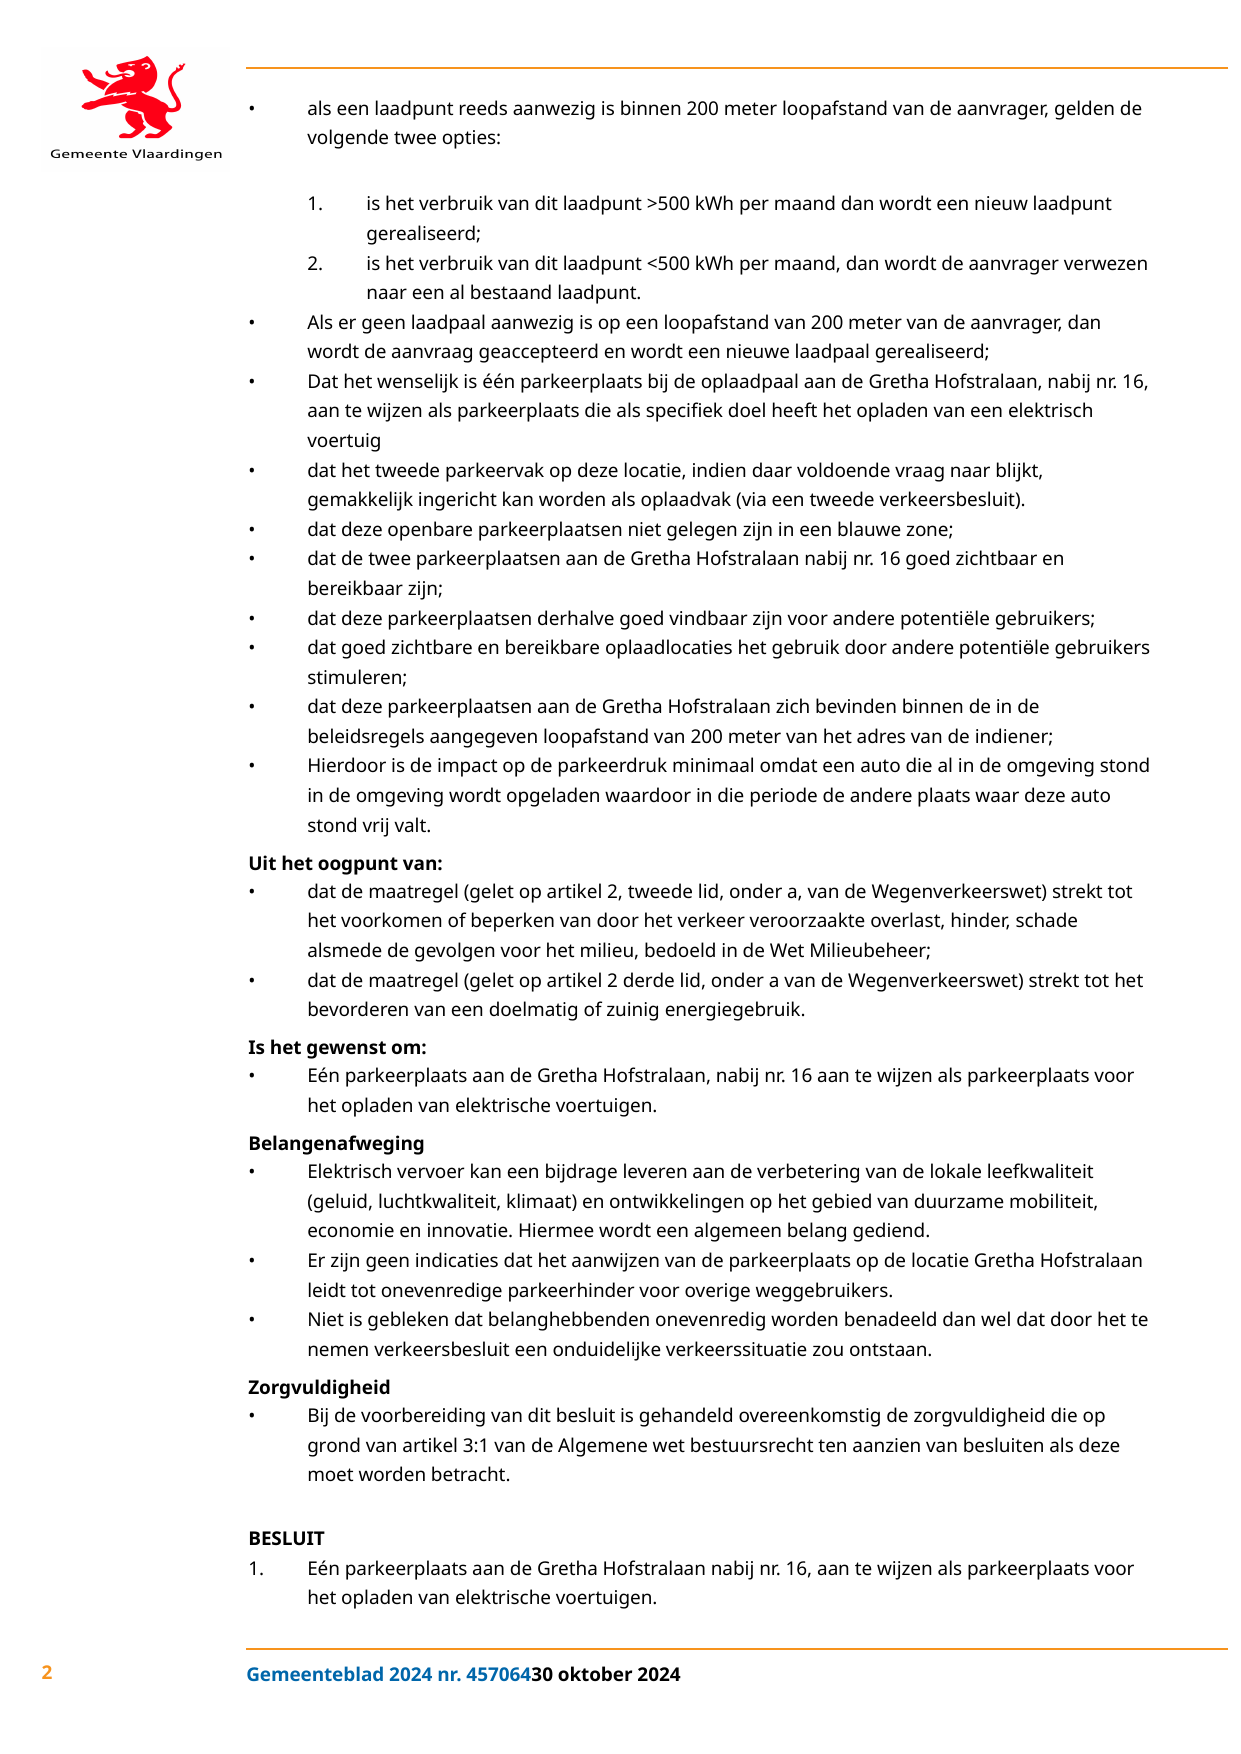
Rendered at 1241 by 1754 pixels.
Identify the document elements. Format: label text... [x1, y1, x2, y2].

list dat goed zichtbare en bereikbare oplaadlocaties het gebruik door andere potentiӫle gebruikers stimuleren; [248, 634, 1152, 690]
text Belangenafweging [248, 1130, 1152, 1156]
text Uit het oogpunt van: [248, 850, 1152, 876]
list Elektrisch vervoer kan een bijdrage leveren aan de verbetering van de lokale leefkwaliteit (geluid, luchtkwaliteit, klimaat) en ontwikkelingen op het gebied van duurzame mobiliteit, economie en innovatie. Hiermee wordt een algemeen belang gediend. [248, 1158, 1152, 1243]
list Dat het wenselijk is één parkeerplaats bij de oplaadpaal aan de Gretha Hofstralaan, nabij nr. 16, aan te wijzen als parkeerplaats die als specifiek doel heeft het opladen van een elektrisch voertuig [248, 368, 1152, 453]
picture [41, 47, 231, 172]
list is het verbruik van dit laadpunt >500 kWh per maand dan wordt een nieuw laadpunt gerealiseerd; [307, 191, 1152, 246]
list als een laadpunt reeds aanwezig is binnen 200 meter loopafstand van de aanvrager, gelden de volgende twee opties: [248, 95, 1152, 150]
text Zorgvuldigheid [248, 1374, 1152, 1400]
text Is het gewenst om: [248, 1034, 1152, 1060]
list dat de maatregel (gelet op artikel 2, tweede lid, onder a, van de Wegenverkeerswet) strekt tot het voorkomen of beperken van door het verkeer veroorzaakte overlast, hinder, schade alsmede de gevolgen voor het milieu, bedoeld in de Wet Milieubeheer; [248, 878, 1152, 963]
list dat deze parkeerplaatsen aan de Gretha Hofstralaan zich bevinden binnen de in de beleidsregels aangegeven loopafstand van 200 meter van het adres van de indiener; [248, 693, 1152, 749]
list Eén parkeerplaats aan de Gretha Hofstralaan, nabij nr. 16 aan te wijzen als parkeerplaats voor het opladen van elektrische voertuigen. [248, 1063, 1152, 1118]
list dat het tweede parkeervak op deze locatie, indien daar voldoende vraag naar blijkt, gemakkelijk ingericht kan worden als oplaadvak (via een tweede verkeersbesluit). [248, 457, 1152, 512]
list Bij de voorbereiding van dit besluit is gehandeld overeenkomstig de zorgvuldigheid die op grond van artikel 3:1 van de Algemene wet bestuursrecht ten aanzien van besluiten als deze moet worden betracht. [248, 1402, 1152, 1487]
list dat deze parkeerplaatsen derhalve goed vindbaar zijn voor andere potentiële gebruikers; [248, 605, 1152, 631]
list Eén parkeerplaats aan de Gretha Hofstralaan nabij nr. 16, aan te wijzen als parkeerplaats voor het opladen van elektrische voertuigen. [248, 1555, 1152, 1610]
list is het verbruik van dit laadpunt <500 kWh per maand, dan wordt de aanvrager verwezen naar een al bestaand laadpunt. [307, 250, 1152, 305]
list dat de maatregel (gelet op artikel 2 derde lid, onder a van de Wegenverkeerswet) strekt tot het bevorderen van een doelmatig of zuinig energiegebruik. [248, 967, 1152, 1022]
list Niet is gebleken dat belanghebbenden onevenredig worden benadeeld dan wel dat door het te nemen verkeersbesluit een onduidelijke verkeerssituatie zou ontstaan. [248, 1306, 1152, 1362]
list dat de twee parkeerplaatsen aan de Gretha Hofstralaan nabij nr. 16 goed zichtbaar en bereikbaar zijn; [248, 546, 1152, 601]
list Er zijn geen indicaties dat het aanwijzen van de parkeerplaats op de locatie Gretha Hofstralaan leidt tot onevenredige parkeerhinder voor overige weggebruikers. [248, 1247, 1152, 1303]
list Hierdoor is de impact op de parkeerdruk minimaal omdat een auto die al in de omgeving stond in de omgeving wordt opgeladen waardoor in die periode de andere plaats waar deze auto stond vrij valt. [248, 753, 1152, 838]
text BESLUIT [248, 1525, 1152, 1551]
list dat deze openbare parkeerplaatsen niet gelegen zijn in een blauwe zone; [248, 516, 1152, 542]
list Als er geen laadpaal aanwezig is op een loopafstand van 200 meter van de aanvrager, dan wordt de aanvraag geaccepteerd en wordt een nieuwe laadpaal gerealiseerd; [248, 309, 1152, 364]
